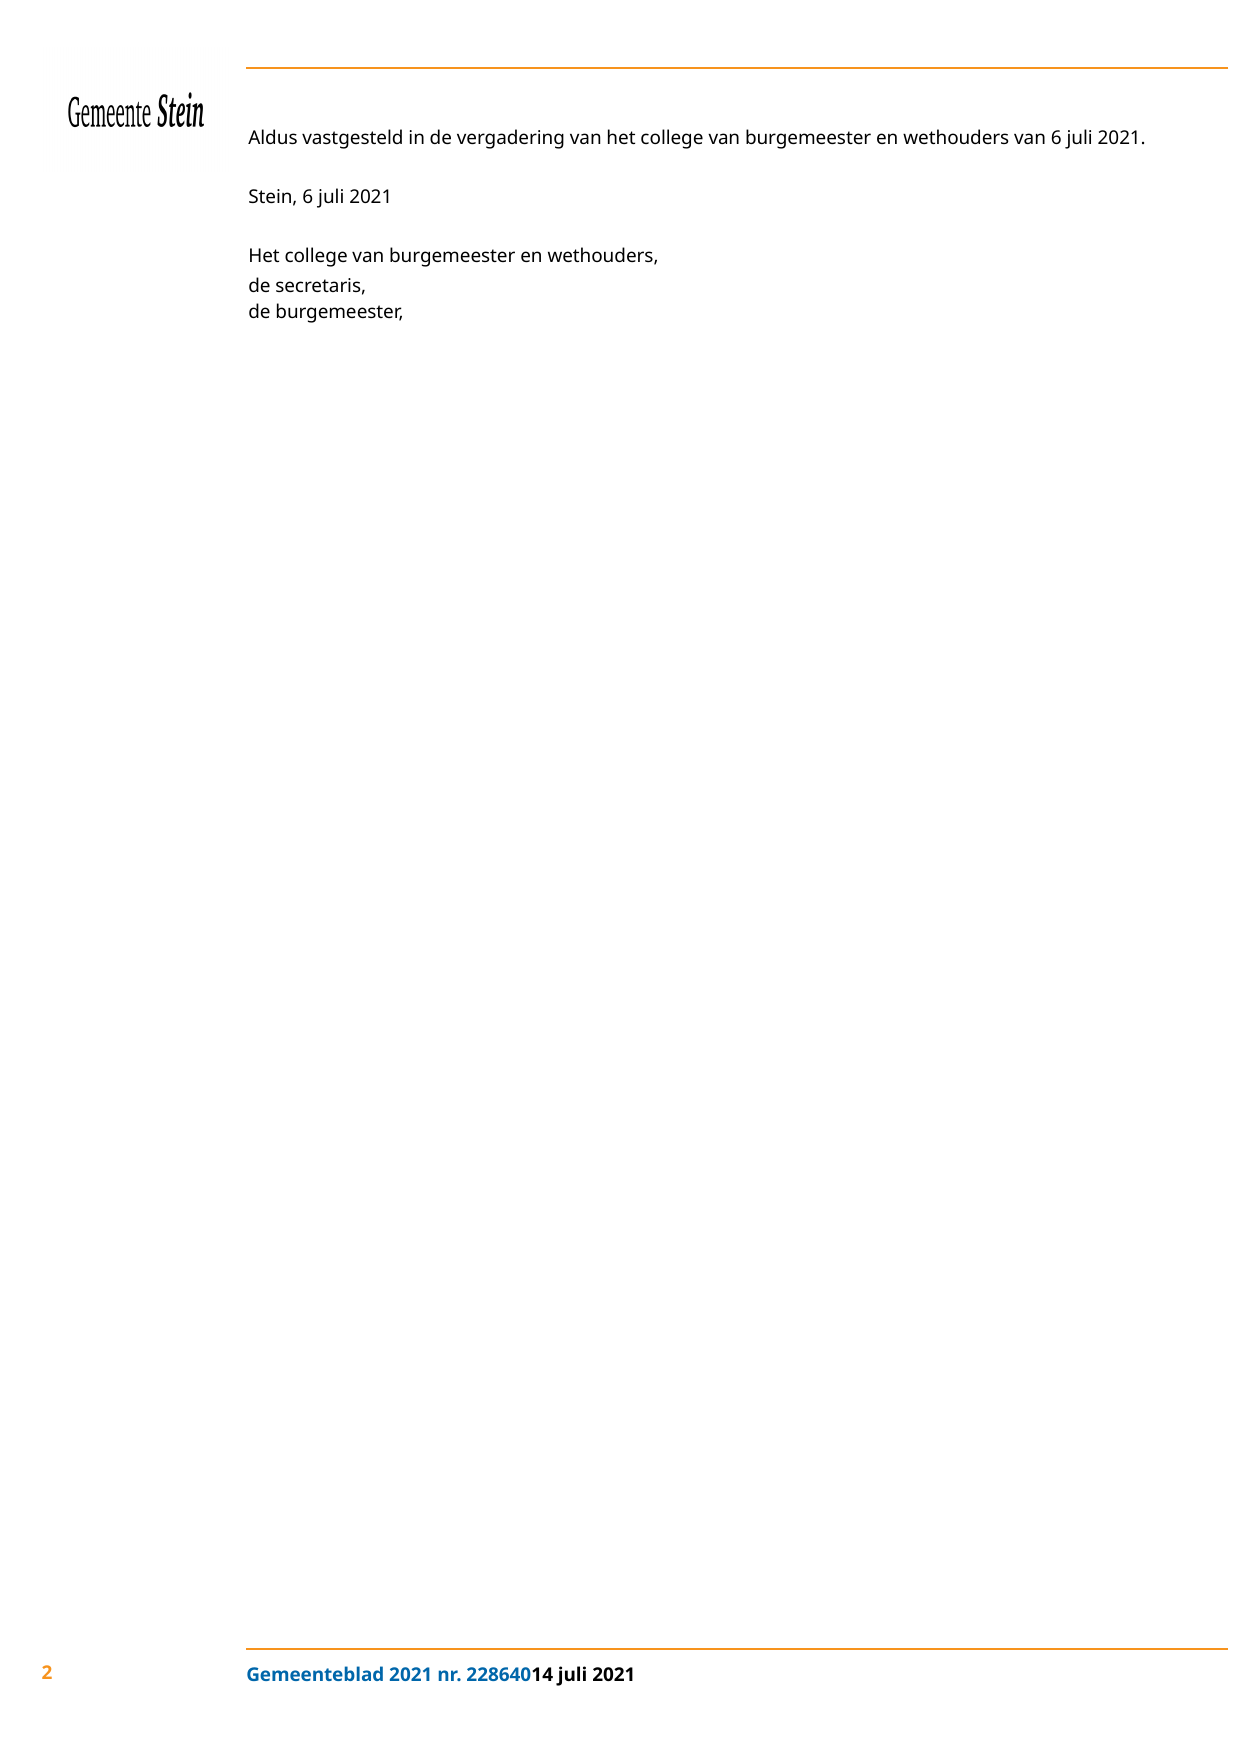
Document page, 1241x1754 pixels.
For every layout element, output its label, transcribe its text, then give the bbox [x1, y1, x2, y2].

text Stein, 6 juli 2021 [248, 183, 1152, 209]
text Aldus vastgesteld in de vergadering van het college van burgemeester en wethouders van 6 juli 2021. [248, 124, 1152, 150]
text de burgemeester, [248, 298, 1152, 324]
text Het college van burgemeester en wethouders, [248, 243, 1152, 268]
text de secretaris, [248, 272, 1152, 298]
picture [41, 47, 231, 172]
